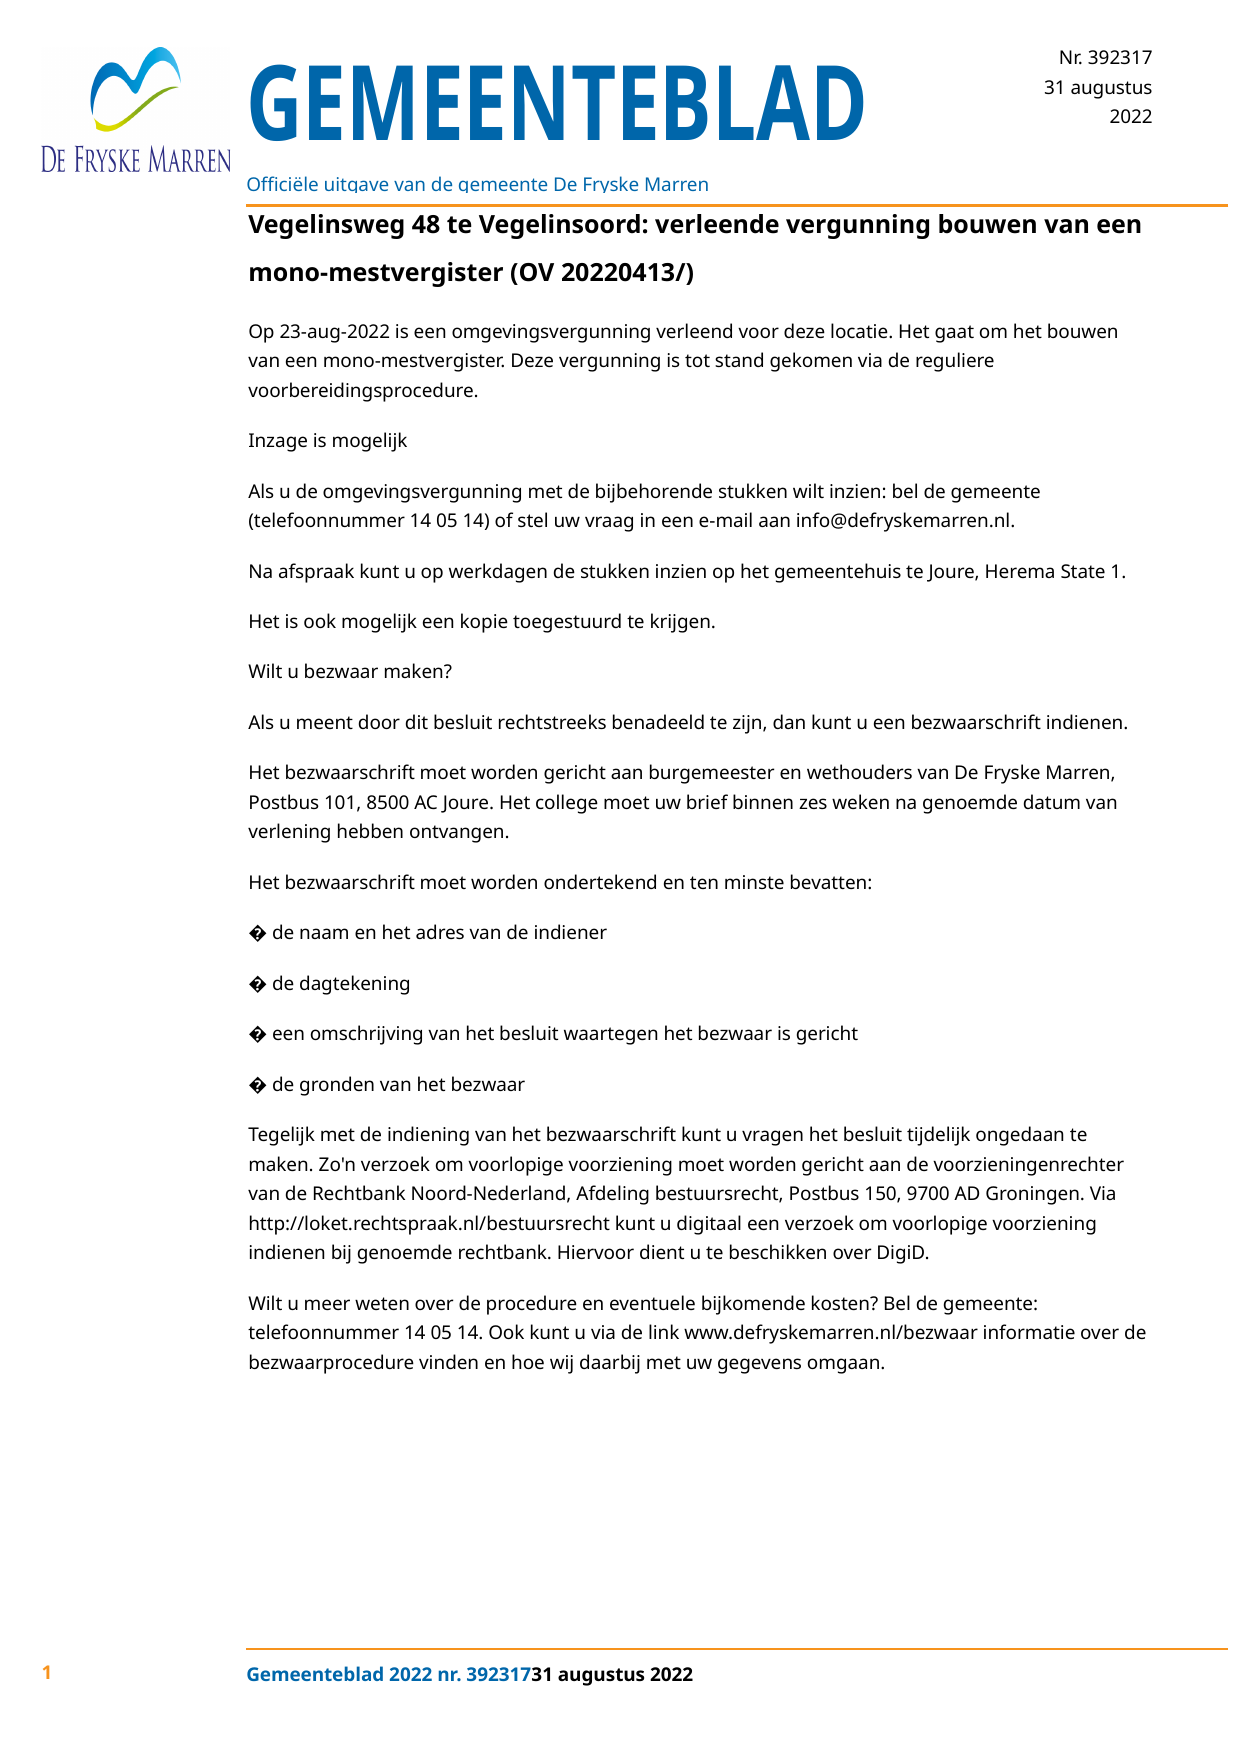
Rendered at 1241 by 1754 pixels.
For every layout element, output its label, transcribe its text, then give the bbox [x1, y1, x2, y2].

text Na afspraak kunt u op werkdagen de stukken inzien op het gemeentehuis te Joure, Herema State 1. [248, 558, 1152, 584]
text � de dagtekening [248, 970, 1152, 996]
text Het bezwaarschrift moet worden gericht aan burgemeester en wethouders van De Fryske Marren, Postbus 101, 8500 AC Joure. Het college moet uw brief binnen zes weken na genoemde datum van verlening hebben ontvangen. [248, 759, 1152, 844]
text Vegelinsweg 48 te Vegelinsoord: verleende vergunning bouwen van een mono-mestvergister (OV 20220413/) [248, 207, 1152, 288]
text � een omschrijving van het besluit waartegen het bezwaar is gericht [248, 1020, 1152, 1046]
text Het is ook mogelijk een kopie toegestuurd te krijgen. [248, 608, 1152, 634]
text � de gronden van het bezwaar [248, 1071, 1152, 1097]
text Als u meent door dit besluit rechtstreeks benadeeld te zijn, dan kunt u een bezwaarschrift indienen. [248, 709, 1152, 735]
text Op 23-aug-2022 is een omgevingsvergunning verleend voor deze locatie. Het gaat om het bouwen van een mono-mestvergister. Deze vergunning is tot stand gekomen via de reguliere voorbereidingsprocedure. [248, 318, 1152, 403]
text Inzage is mogelijk [248, 427, 1152, 453]
text Wilt u meer weten over de procedure en eventuele bijkomende kosten? Bel de gemeente: telefoonnummer 14 05 14. Ook kunt u via de link www.defryskemarren.nl/bezwaar informatie over de bezwaarprocedure vinden en hoe wij daarbij met uw gegevens omgaan. [248, 1290, 1152, 1375]
picture [41, 47, 231, 172]
text Als u de omgevingsvergunning met de bijbehorende stukken wilt inzien: bel de gemeente (telefoonnummer 14 05 14) of stel uw vraag in een e-mail aan info@defryskemarren.nl. [248, 478, 1152, 533]
text � de naam en het adres van de indiener [248, 919, 1152, 945]
text Tegelijk met de indiening van het bezwaarschrift kunt u vragen het besluit tijdelijk ongedaan te maken. Zo'n verzoek om voorlopige voorziening moet worden gericht aan de voorzieningenrechter van de Rechtbank Noord-Nederland, Afdeling bestuursrecht, Postbus 150, 9700 AD Groningen. Via http://loket.rechtspraak.nl/bestuursrecht kunt u digitaal een verzoek om voorlopige voorziening indienen bij genoemde rechtbank. Hiervoor dient u te beschikken over DigiD. [248, 1121, 1152, 1265]
text Wilt u bezwaar maken? [248, 659, 1152, 684]
text Het bezwaarschrift moet worden ondertekend en ten minste bevatten: [248, 869, 1152, 895]
